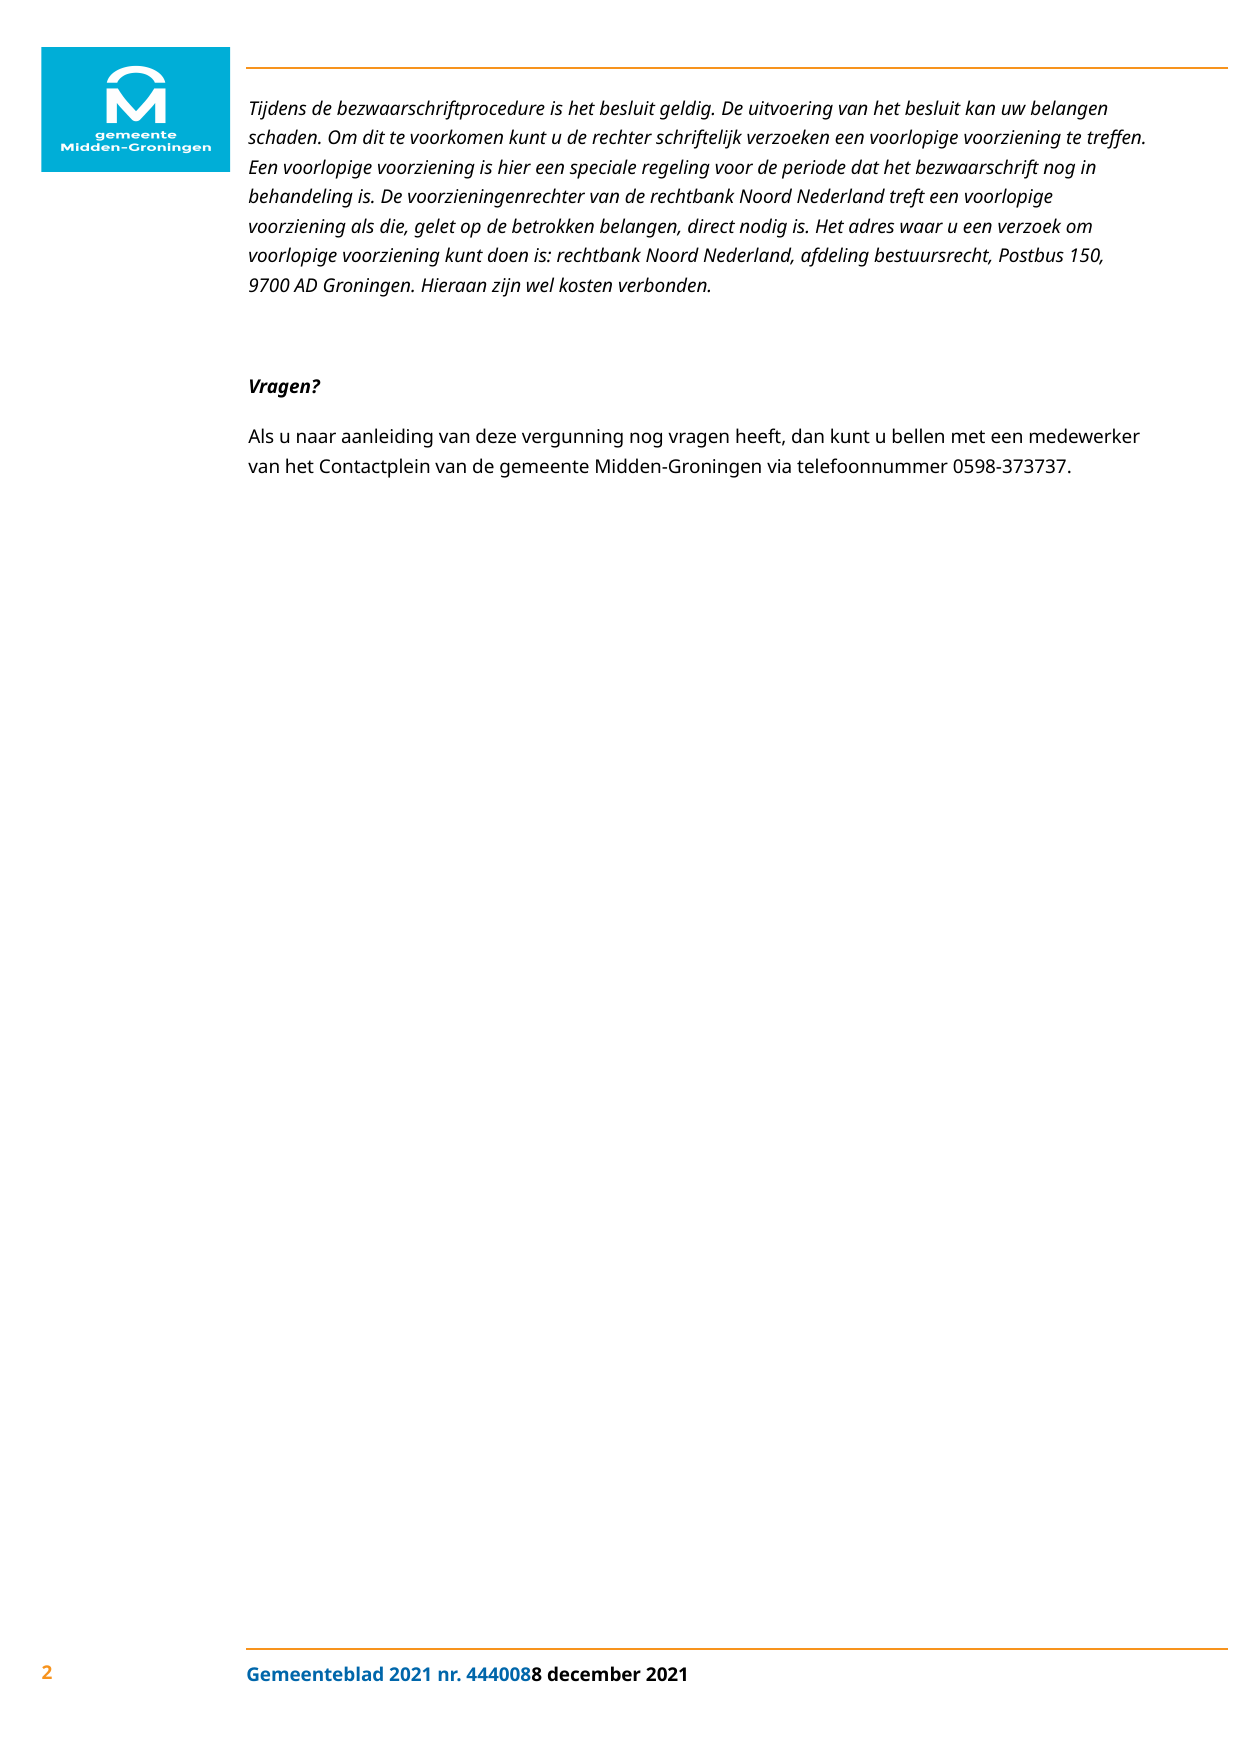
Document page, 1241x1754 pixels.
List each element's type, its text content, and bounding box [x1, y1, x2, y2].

text Als u naar aanleiding van deze vergunning nog vragen heeft, dan kunt u bellen met een medewerker van het Contactplein van de gemeente Midden-Groningen via telefoonnummer 0598-373737. [248, 423, 1152, 479]
picture [107, 89, 165, 122]
text Tijdens de bezwaarschriftprocedure is het besluit geldig. De uitvoering van het besluit kan uw belangen schaden. Om dit te voorkomen kunt u de rechter schriftelijk verzoeken een voorlopige voorziening te treffen. Een voorlopige voorziening is hier een speciale regeling voor de periode dat het bezwaarschrift nog in behandeling is. De voorzieningenrechter van de rechtbank Noord Nederland treft een voorlopige voorziening als die, gelet op de betrokken belangen, direct nodig is. Het adres waar u een verzoek om voorlopige voorziening kunt doen is: rechtbank Noord Nederland, afdeling bestuursrecht, Postbus 150, 9700 AD Groningen. Hieraan zijn wel kosten verbonden. [248, 95, 1152, 298]
picture [184, 146, 190, 153]
text Vragen? [248, 373, 1152, 399]
picture [108, 66, 164, 82]
